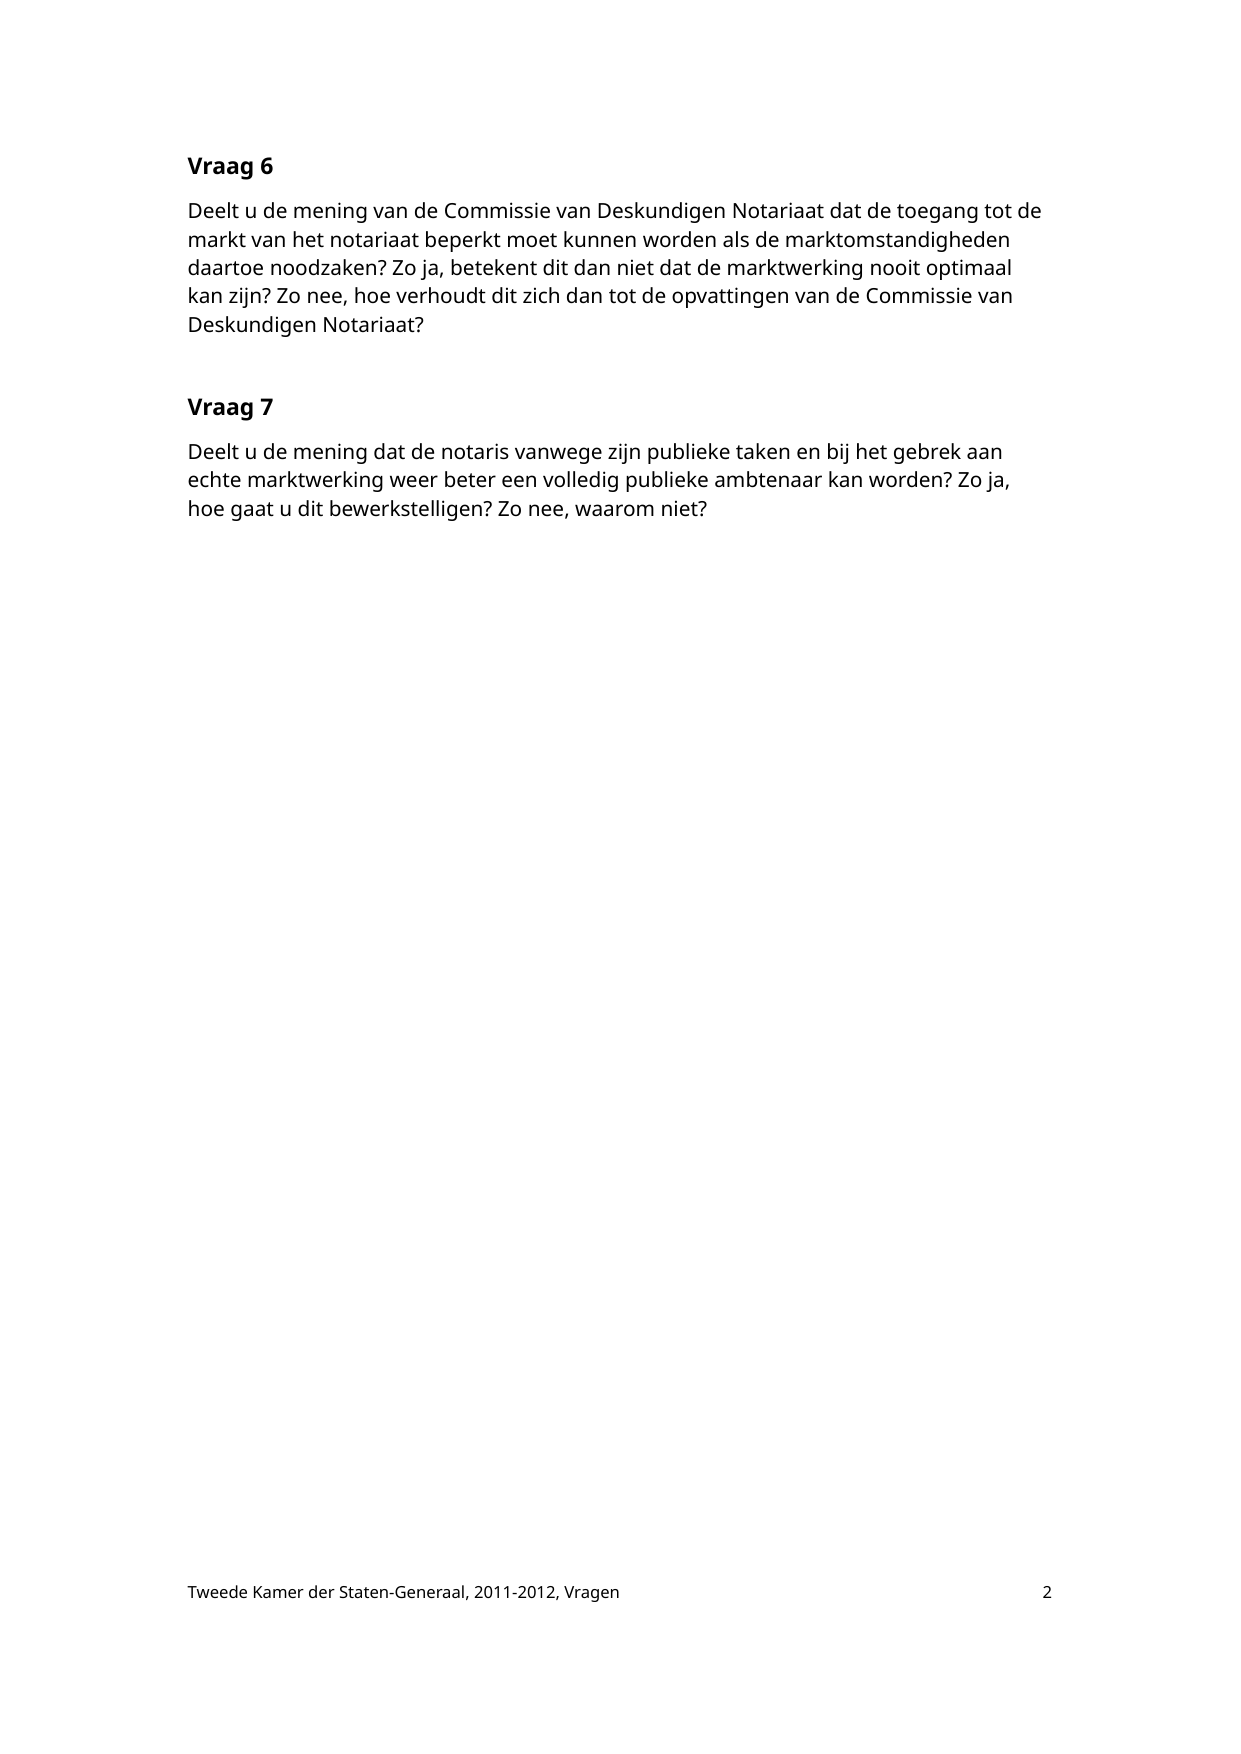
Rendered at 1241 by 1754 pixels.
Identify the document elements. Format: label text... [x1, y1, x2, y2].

subtitle Vraag 7 [187, 391, 1053, 422]
subtitle Vraag 6 [187, 150, 1053, 181]
text Deelt u de mening van de Commissie van Deskundigen Notariaat dat de toegang tot de markt van het notariaat beperkt moet kunnen worden als de marktomstandigheden daartoe noodzaken? Zo ja, betekent dit dan niet dat de marktwerking nooit optimaal kan zijn? Zo nee, hoe verhoudt dit zich dan tot de opvattingen van de Commissie van Deskundigen Notariaat? [187, 196, 1053, 338]
text Deelt u de mening dat de notaris vanwege zijn publieke taken en bij het gebrek aan echte marktwerking weer beter een volledig publieke ambtenaar kan worden? Zo ja, hoe gaat u dit bewerkstelligen? Zo nee, waarom niet? [187, 437, 1053, 522]
